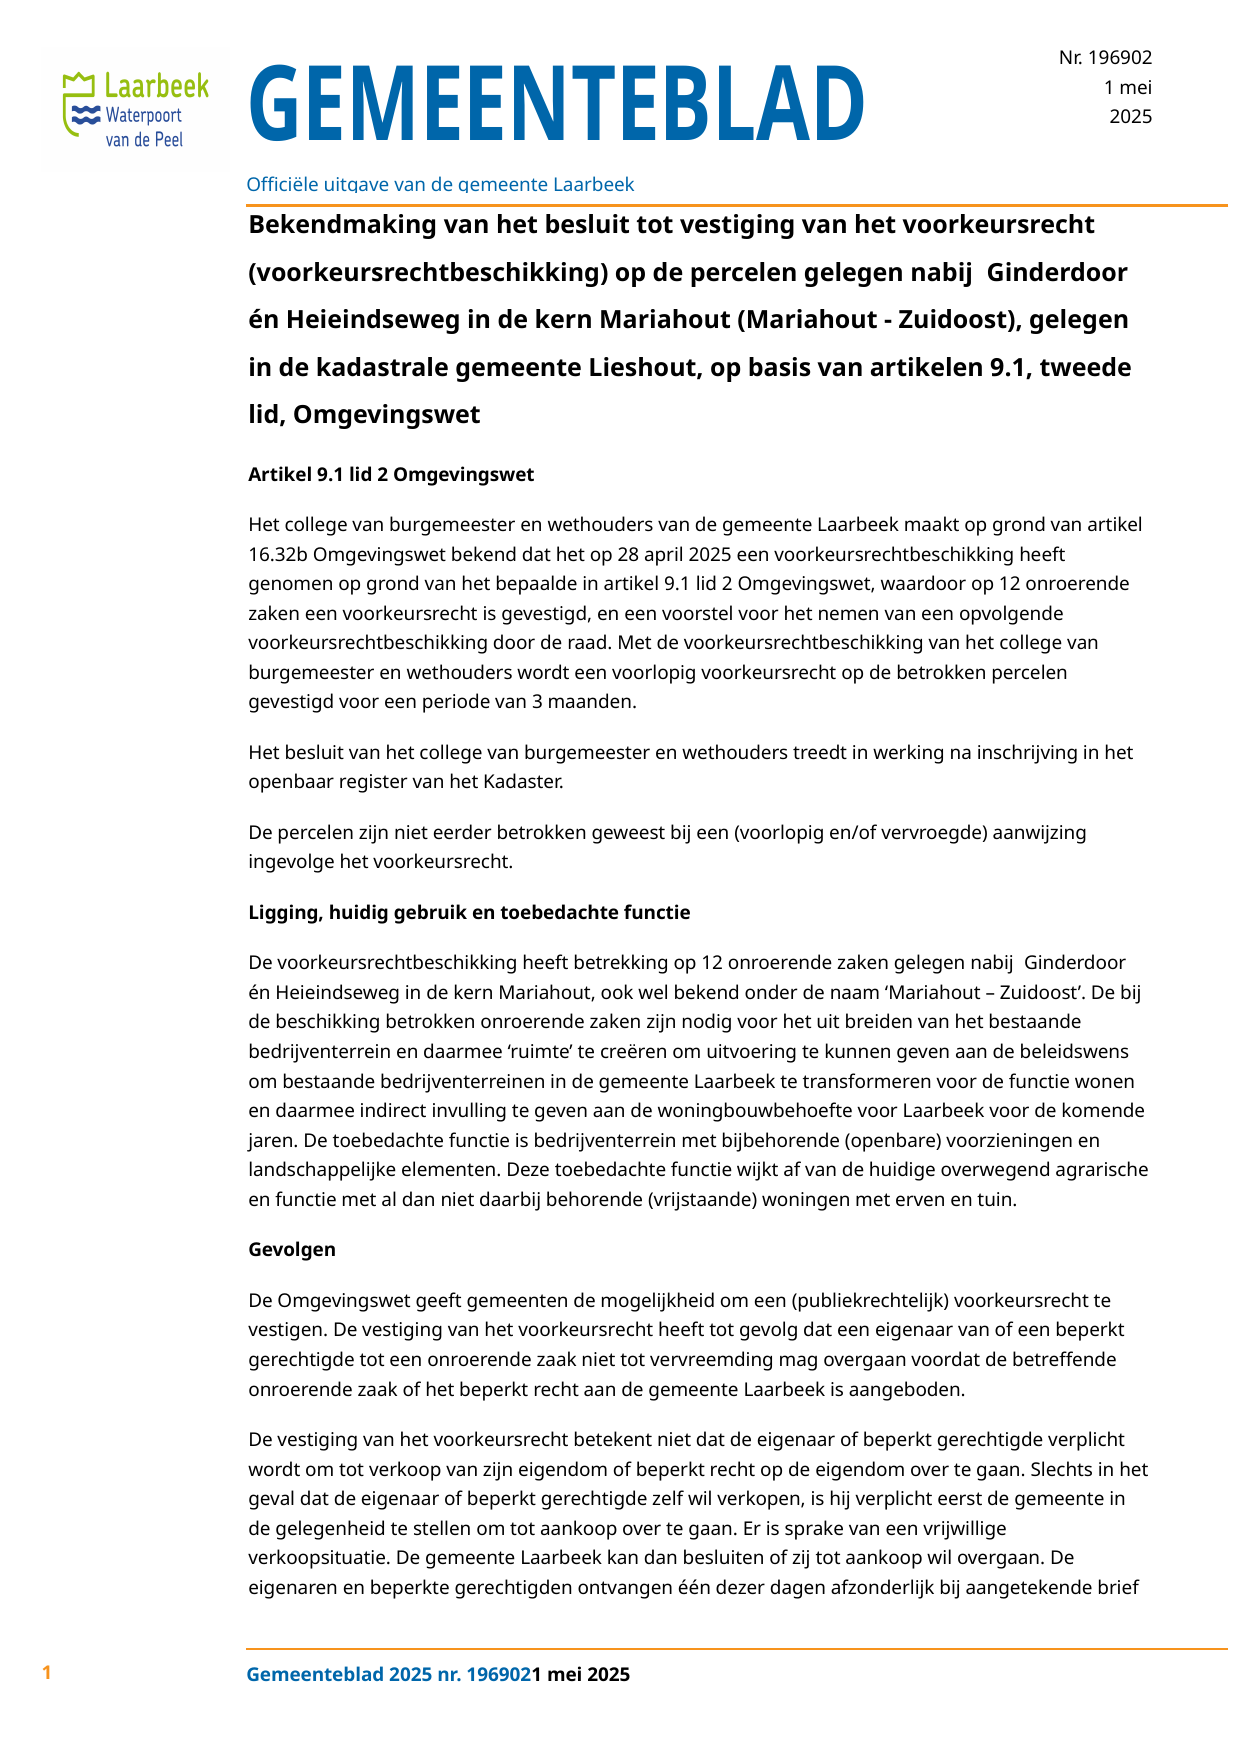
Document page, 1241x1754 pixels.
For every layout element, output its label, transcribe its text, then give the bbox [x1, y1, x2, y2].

text Artikel 9.1 lid 2 Omgevingswet [248, 461, 1152, 486]
text Het besluit van het college van burgemeester en wethouders treedt in werking na inschrijving in het openbaar register van het Kadaster. [248, 739, 1152, 794]
text De percelen zijn niet eerder betrokken geweest bij een (voorlopig en/of vervroegde) aanwijzing ingevolge het voorkeursrecht. [248, 819, 1152, 874]
picture [41, 47, 231, 172]
text De Omgevingswet geeft gemeenten de mogelijkheid om een (publiekrechtelijk) voorkeursrecht te vestigen. De vestiging van het voorkeursrecht heeft tot gevolg dat een eigenaar van of een beperkt gerechtigde tot een onroerende zaak niet tot vervreemding mag overgaan voordat de betreffende onroerende zaak of het beperkt recht aan de gemeente Laarbeek is aangeboden. [248, 1287, 1152, 1401]
text Het college van burgemeester en wethouders van de gemeente Laarbeek maakt op grond van artikel 16.32b Omgevingswet bekend dat het op 28 april 2025 een voorkeursrechtbeschikking heeft genomen op grond van het bepaalde in artikel 9.1 lid 2 Omgevingswet, waardoor op 12 onroerende zaken een voorkeursrecht is gevestigd, en een voorstel voor het nemen van een opvolgende voorkeursrechtbeschikking door de raad. Met de voorkeursrechtbeschikking van het college van burgemeester en wethouders wordt een voorlopig voorkeursrecht op de betrokken percelen gevestigd voor een periode van 3 maanden. [248, 511, 1152, 714]
text De vestiging van het voorkeursrecht betekent niet dat de eigenaar of beperkt gerechtigde verplicht wordt om tot verkoop van zijn eigendom of beperkt recht op de eigendom over te gaan. Slechts in het geval dat de eigenaar of beperkt gerechtigde zelf wil verkopen, is hij verplicht eerst de gemeente in de gelegenheid te stellen om tot aankoop over te gaan. Er is sprake van een vrijwillige verkoopsituatie. De gemeente Laarbeek kan dan besluiten of zij tot aankoop wil overgaan. De eigenaren en beperkte gerechtigden ontvangen één dezer dagen afzonderlijk bij aangetekende brief [248, 1426, 1152, 1600]
text Gevolgen [248, 1237, 1152, 1262]
text Ligging, huidig gebruik en toebedachte functie [248, 899, 1152, 925]
text Bekendmaking van het besluit tot vestiging van het voorkeursrecht (voorkeursrechtbeschikking) op de percelen gelegen nabij Ginderdoor én Heieindseweg in de kern Mariahout (Mariahout - Zuidoost), gelegen in de kadastrale gemeente Lieshout, op basis van artikelen 9.1, tweede lid, Omgevingswet [248, 207, 1152, 431]
text De voorkeursrechtbeschikking heeft betrekking op 12 onroerende zaken gelegen nabij Ginderdoor én Heieindseweg in de kern Mariahout, ook wel bekend onder de naam ‘Mariahout – Zuidoost’. De bij de beschikking betrokken onroerende zaken zijn nodig voor het uit breiden van het bestaande bedrijventerrein en daarmee ‘ruimte’ te creëren om uitvoering te kunnen geven aan de beleidswens om bestaande bedrijventerreinen in de gemeente Laarbeek te transformeren voor de functie wonen en daarmee indirect invulling te geven aan de woningbouwbehoefte voor Laarbeek voor de komende jaren. De toebedachte functie is bedrijventerrein met bijbehorende (openbare) voorzieningen en landschappelijke elementen. Deze toebedachte functie wijkt af van de huidige overwegend agrarische en functie met al dan niet daarbij behorende (vrijstaande) woningen met erven en tuin. [248, 949, 1152, 1212]
